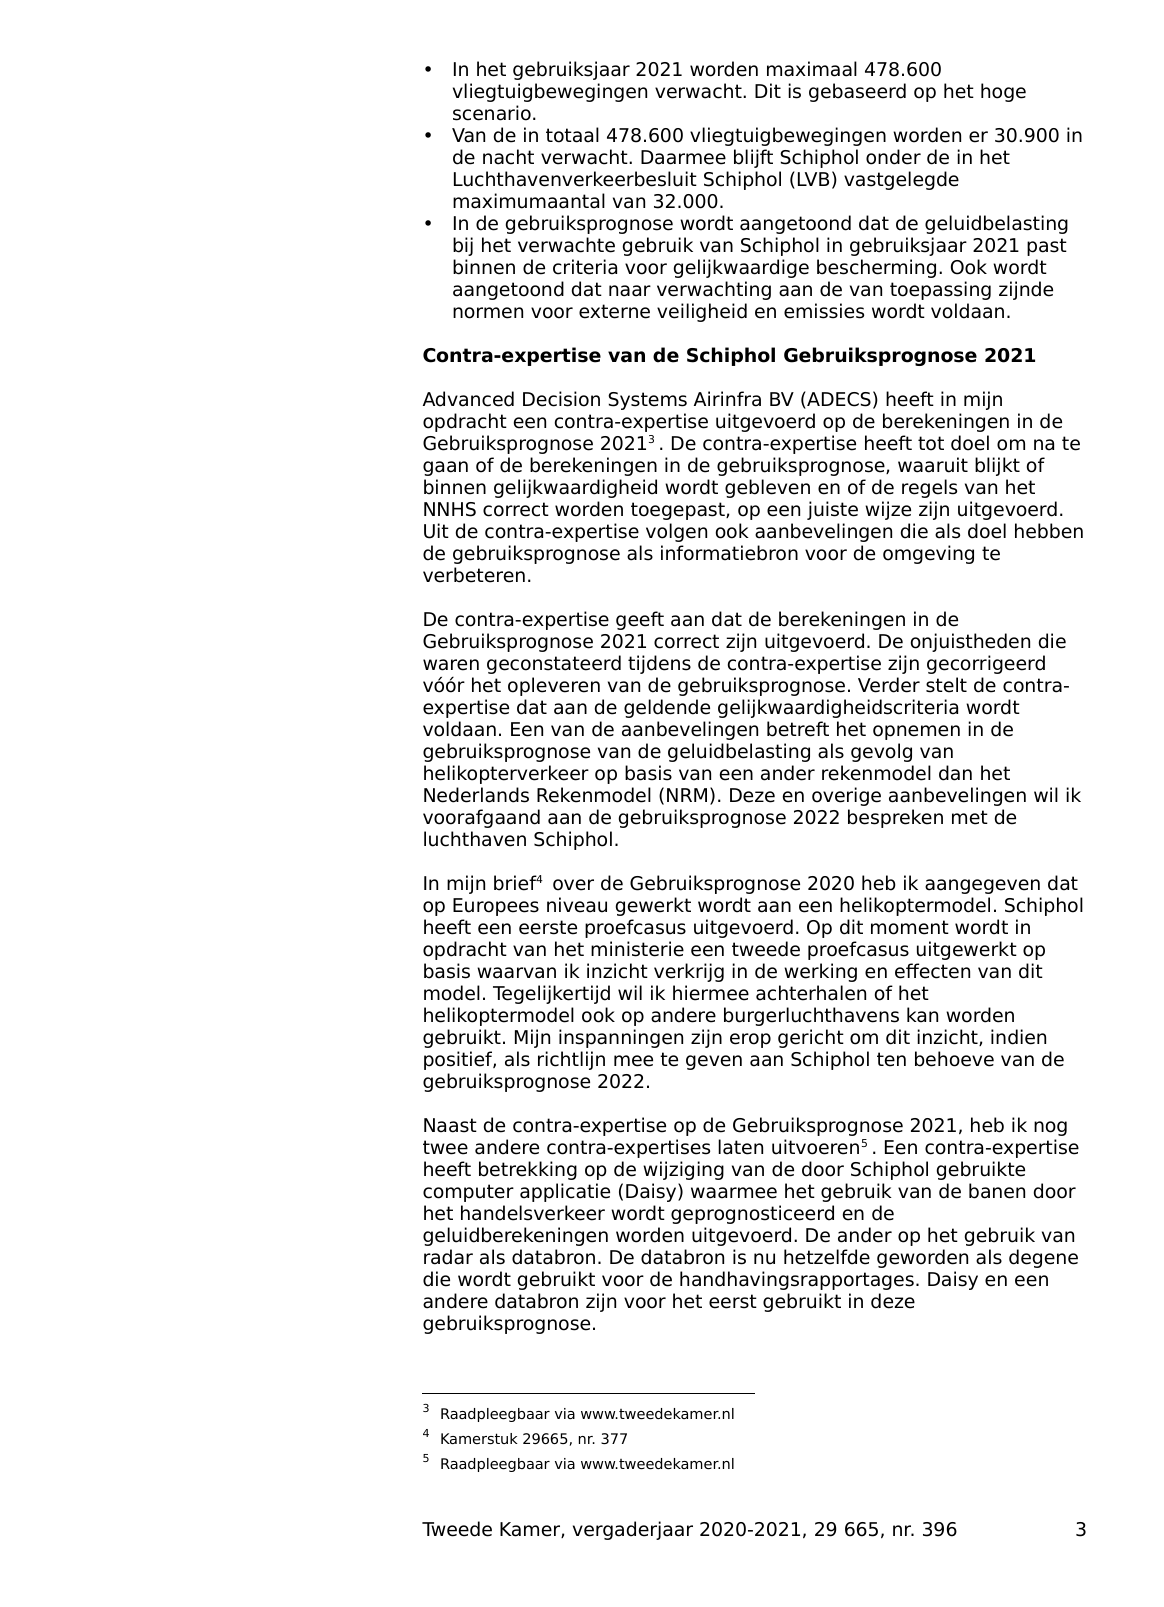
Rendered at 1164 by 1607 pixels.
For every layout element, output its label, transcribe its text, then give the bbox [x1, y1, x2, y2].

text • Van de in totaal 478.600 vliegtuigbewegingen worden er 30.900 in de nacht verwacht. Daarmee blijft Schiphol onder de in het Luchthavenverkeerbesluit Schiphol (LVB) vastgelegde maximumaantal van 32.000. [422, 125, 1087, 213]
text Advanced Decision Systems Airinfra BV (ADECS) heeft in mijn opdracht een contra-expertise uitgevoerd op de berekeningen in de Gebruiksprognose 2021. De contra-expertise heeft tot doel om na te gaan of de berekeningen in de gebruiksprognose, waaruit blijkt of binnen gelijkwaardigheid wordt gebleven en of de regels van het NNHS correct worden toegepast, op een juiste wijze zijn uitgevoerd. Uit de contra-expertise volgen ook aanbevelingen die als doel hebben de gebruiksprognose als informatiebron voor de omgeving te verbeteren. [422, 389, 1087, 587]
text • In het gebruiksjaar 2021 worden maximaal 478.600 vliegtuigbewegingen verwacht. Dit is gebaseerd op het hoge scenario. [422, 59, 1087, 125]
text Raadpleegbaar via www.tweedekamer.nl [422, 1402, 1087, 1424]
text Raadpleegbaar via www.tweedekamer.nl [422, 1452, 1087, 1474]
text De contra-expertise geeft aan dat de berekeningen in de Gebruiksprognose 2021 correct zijn uitgevoerd. De onjuistheden die waren geconstateerd tijdens de contra-expertise zijn gecorrigeerd vóór het opleveren van de gebruiksprognose. Verder stelt de contra-expertise dat aan de geldende gelijkwaardigheidscriteria wordt voldaan. Een van de aanbevelingen betreft het opnemen in de gebruiksprognose van de geluidbelasting als gevolg van helikopterverkeer op basis van een ander rekenmodel dan het Nederlands Rekenmodel (NRM). Deze en overige aanbevelingen wil ik voorafgaand aan de gebruiksprognose 2022 bespreken met de luchthaven Schiphol. [422, 609, 1087, 851]
text • In de gebruiksprognose wordt aangetoond dat de geluidbelasting bij het verwachte gebruik van Schiphol in gebruiksjaar 2021 past binnen de criteria voor gelijkwaardige bescherming. Ook wordt aangetoond dat naar verwachting aan de van toepassing zijnde normen voor externe veiligheid en emissies wordt voldaan. [422, 213, 1087, 323]
text Naast de contra-expertise op de Gebruiksprognose 2021, heb ik nog twee andere contra-expertises laten uitvoeren. Een contra-expertise heeft betrekking op de wijziging van de door Schiphol gebruikte computer applicatie (Daisy) waarmee het gebruik van de banen door het handelsverkeer wordt geprognosticeerd en de geluidberekeningen worden uitgevoerd. De ander op het gebruik van radar als databron. De databron is nu hetzelfde geworden als degene die wordt gebruikt voor de handhavingsrapportages. Daisy en een andere databron zijn voor het eerst gebruikt in deze gebruiksprognose. [422, 1115, 1087, 1335]
text In mijn brief over de Gebruiksprognose 2020 heb ik aangegeven dat op Europees niveau gewerkt wordt aan een helikoptermodel. Schiphol heeft een eerste proefcasus uitgevoerd. Op dit moment wordt in opdracht van het ministerie een tweede proefcasus uitgewerkt op basis waarvan ik inzicht verkrijg in de werking en effecten van dit model. Tegelijkertijd wil ik hiermee achterhalen of het helikoptermodel ook op andere burgerluchthavens kan worden gebruikt. Mijn inspanningen zijn erop gericht om dit inzicht, indien positief, als richtlijn mee te geven aan Schiphol ten behoeve van de gebruiksprognose 2022. [422, 873, 1087, 1093]
text Kamerstuk 29665, nr. 377 [422, 1427, 1087, 1449]
subtitle Contra-expertise van de Schiphol Gebruiksprognose 2021 [422, 345, 1087, 367]
